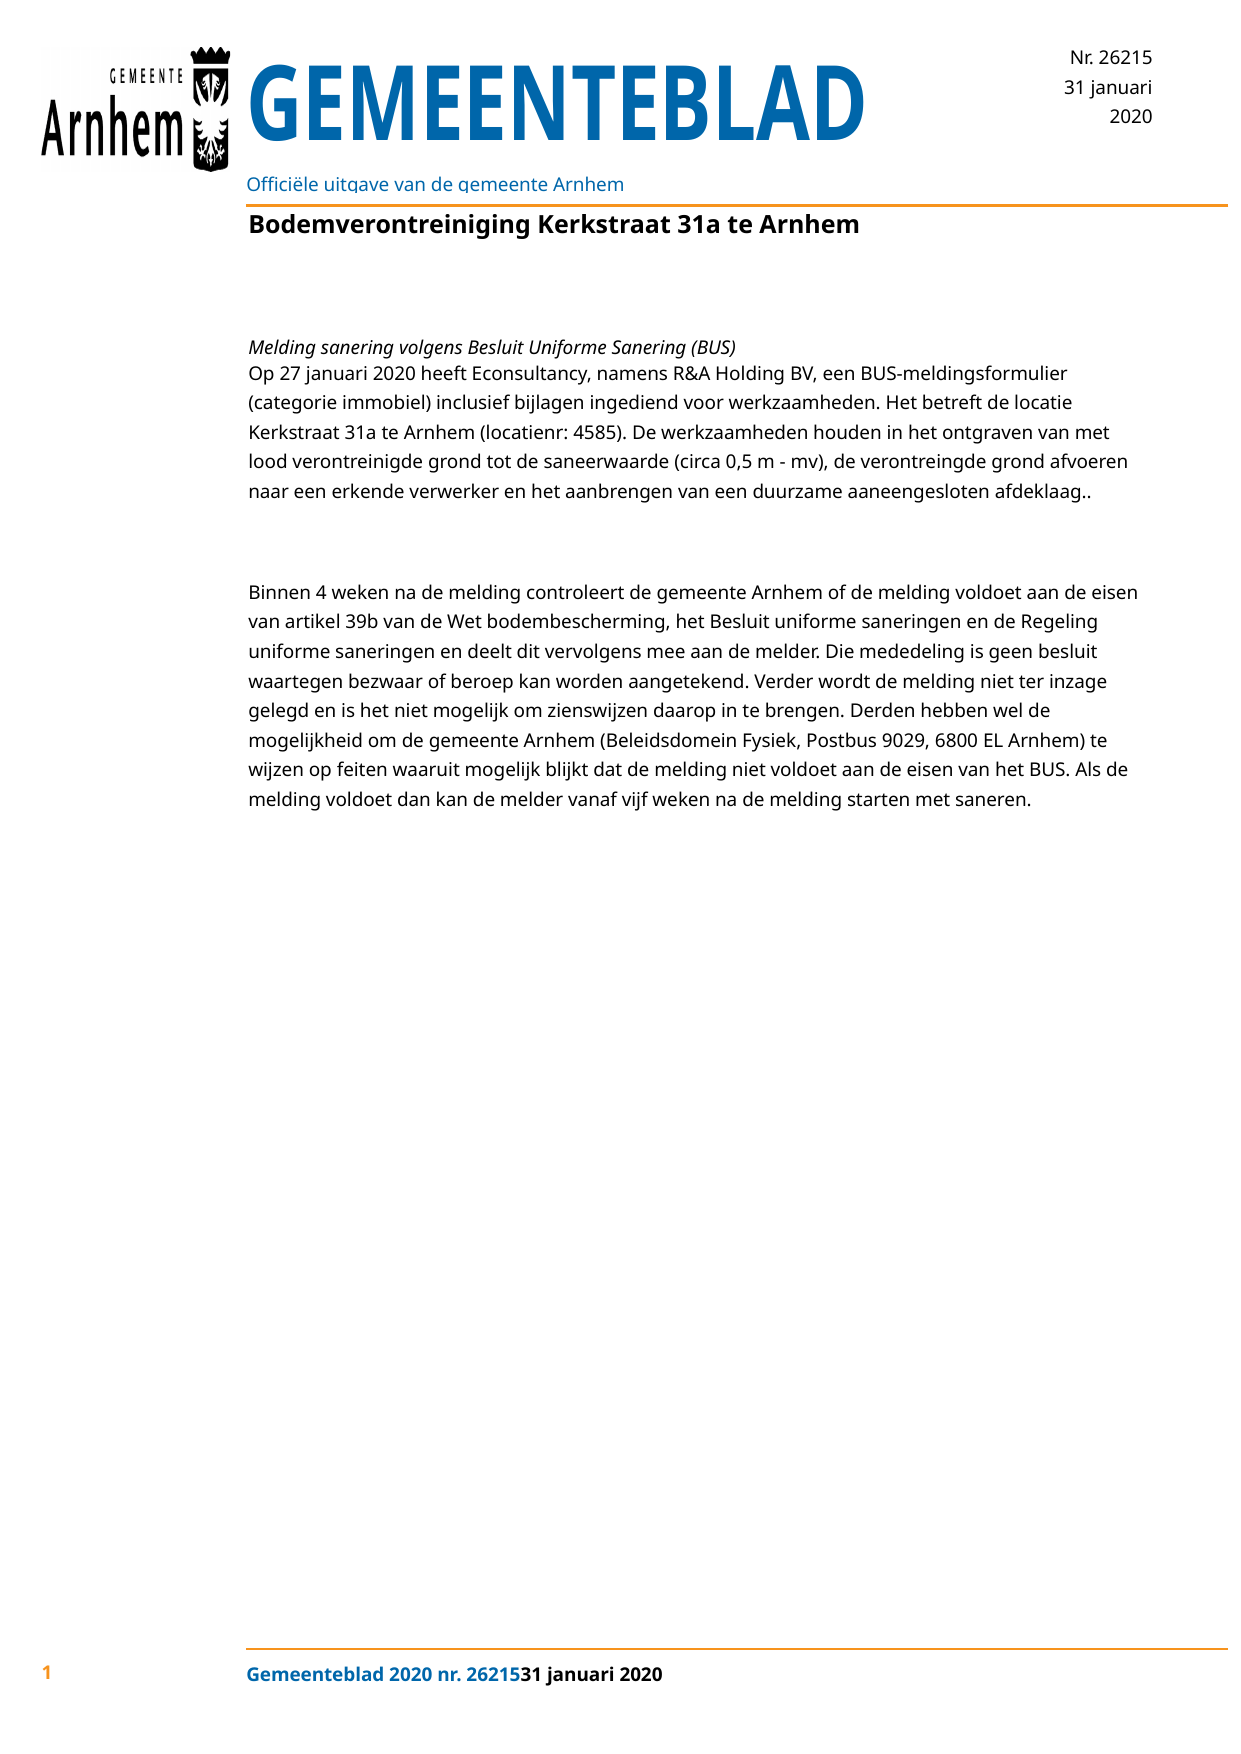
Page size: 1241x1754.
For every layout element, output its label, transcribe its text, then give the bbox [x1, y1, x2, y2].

text Bodemverontreiniging Kerkstraat 31a te Arnhem [248, 207, 1152, 241]
text Op 27 januari 2020 heeft Econsultancy, namens R&A Holding BV, een BUS-meldingsformulier (categorie immobiel) inclusief bijlagen ingediend voor werkzaamheden. Het betreft de locatie Kerkstraat 31a te Arnhem (locatienr: 4585). De werkzaamheden houden in het ontgraven van met lood verontreinigde grond tot de saneerwaarde (circa 0,5 m - mv), de verontreingde grond afvoeren naar een erkende verwerker en het aanbrengen van een duurzame aaneengesloten afdeklaag.. [248, 360, 1152, 504]
picture [41, 47, 231, 172]
text Melding sanering volgens Besluit Uniforme Sanering (BUS) [248, 334, 1152, 360]
text Binnen 4 weken na de melding controleert de gemeente Arnhem of de melding voldoet aan de eisen van artikel 39b van de Wet bodembescherming, het Besluit uniforme saneringen en de Regeling uniforme saneringen en deelt dit vervolgens mee aan de melder. Die mededeling is geen besluit waartegen bezwaar of beroep kan worden aangetekend. Verder wordt de melding niet ter inzage gelegd en is het niet mogelijk om zienswijzen daarop in te brengen. Derden hebben wel de mogelijkheid om de gemeente Arnhem (Beleidsdomein Fysiek, Postbus 9029, 6800 EL Arnhem) te wijzen op feiten waaruit mogelijk blijkt dat de melding niet voldoet aan de eisen van het BUS. Als de melding voldoet dan kan de melder vanaf vijf weken na de melding starten met saneren. [248, 579, 1152, 812]
